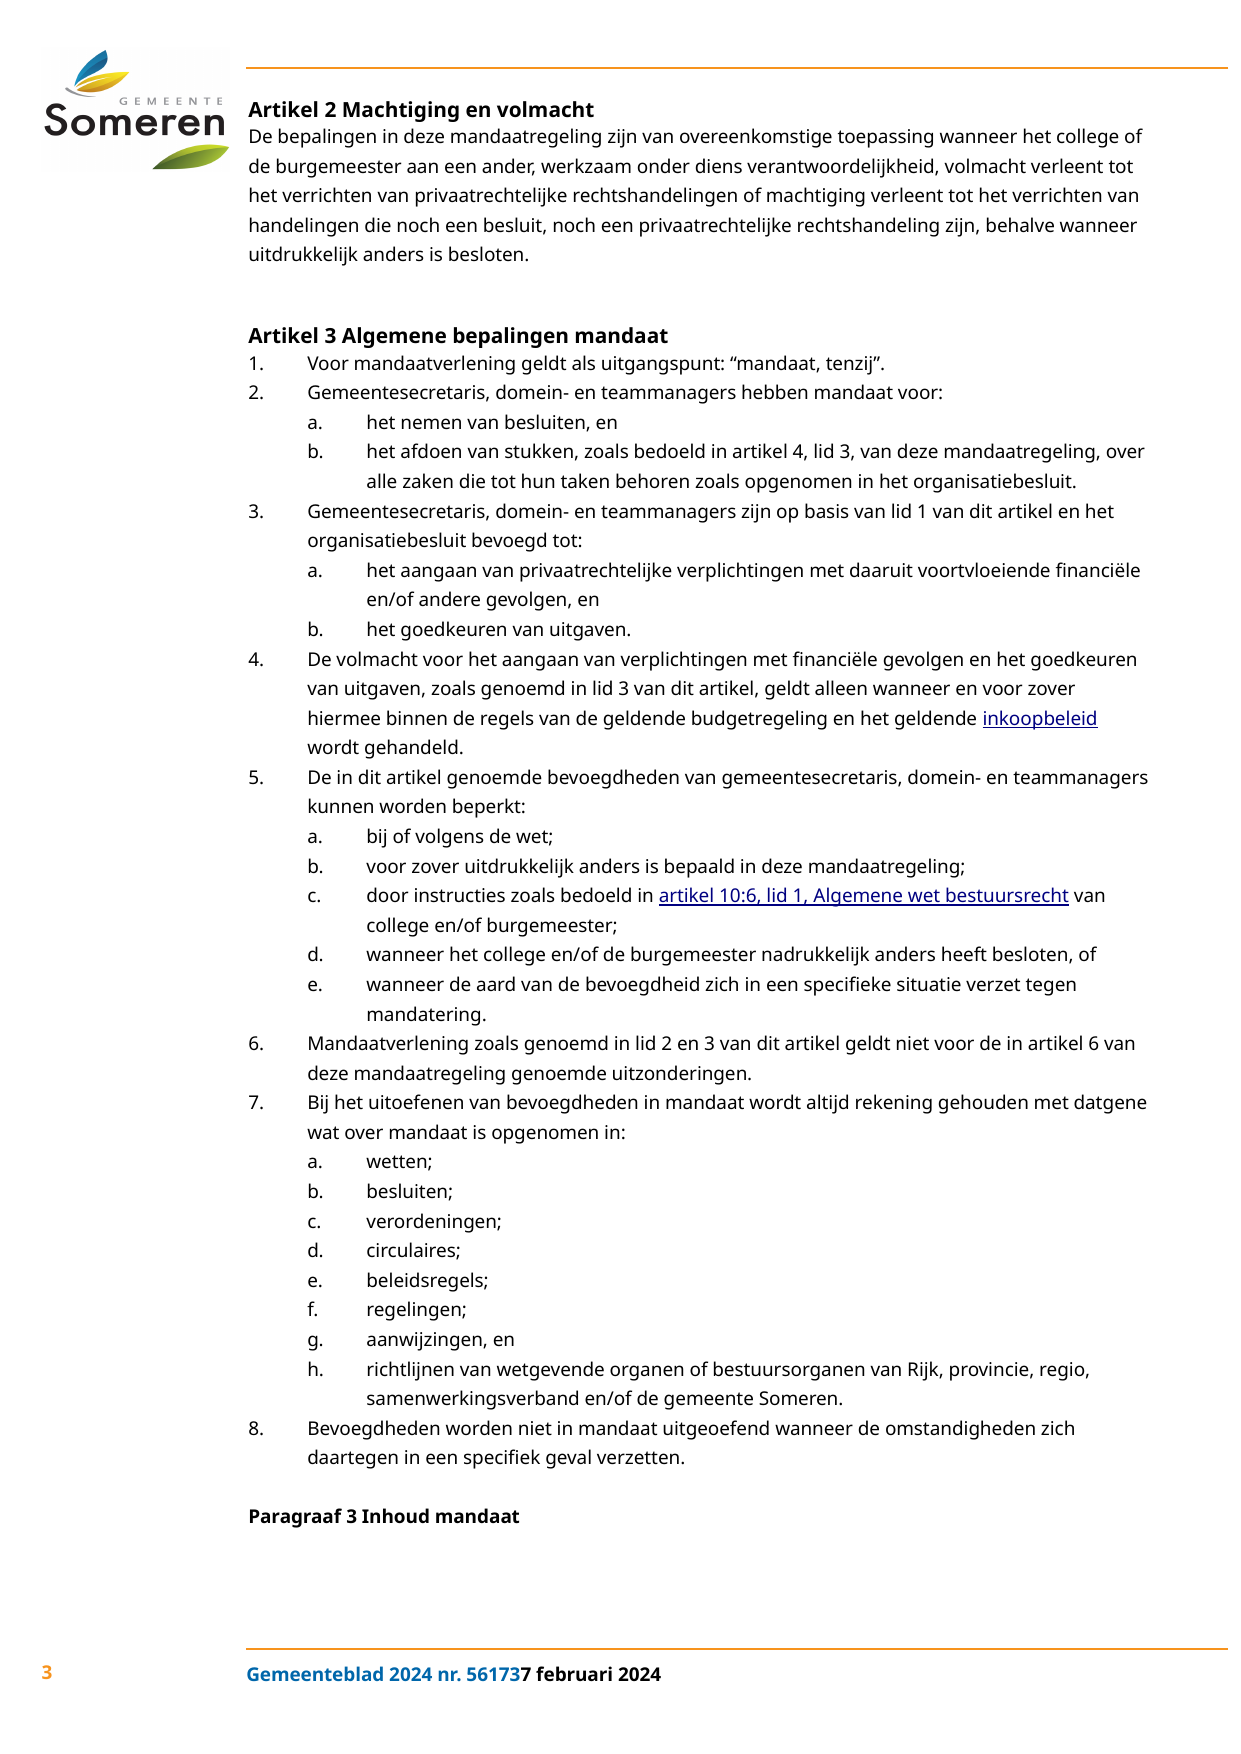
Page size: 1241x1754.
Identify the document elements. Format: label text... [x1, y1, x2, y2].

list het afdoen van stukken, zoals bedoeld in artikel 4, lid 3, van deze mandaatregeling, over alle zaken die tot hun taken behoren zoals opgenomen in het organisatiebesluit. [307, 439, 1152, 494]
list wanneer de aard van de bevoegdheid zich in een specifieke situatie verzet tegen mandatering. [307, 971, 1152, 1027]
text Paragraaf 3 Inhoud mandaat [248, 1504, 1152, 1529]
list Gemeentesecretaris, domein- en teammanagers zijn op basis van lid 1 van dit artikel en het organisatiebesluit bevoegd tot: [248, 498, 1152, 553]
list wetten; [307, 1149, 1152, 1174]
list beleidsregels; [307, 1267, 1152, 1293]
list besluiten; [307, 1178, 1152, 1204]
list De in dit artikel genoemde bevoegdheden van gemeentesecretaris, domein- en teammanagers kunnen worden beperkt: [248, 764, 1152, 819]
list regelingen; [307, 1297, 1152, 1322]
text Artikel 3 Algemene bepalingen mandaat [248, 322, 1152, 350]
list circulaires; [307, 1237, 1152, 1263]
list bij of volgens de wet; [307, 823, 1152, 849]
list verordeningen; [307, 1208, 1152, 1234]
text De bepalingen in deze mandaatregeling zijn van overeenkomstige toepassing wanneer het college of de burgemeester aan een ander, werkzaam onder diens verantwoordelijkheid, volmacht verleent tot het verrichten van privaatrechtelijke rechtshandelingen of machtiging verleent tot het verrichten van handelingen die noch een besluit, noch een privaatrechtelijke rechtshandeling zijn, behalve wanneer uitdrukkelijk anders is besloten. [248, 123, 1152, 267]
list Gemeentesecretaris, domein- en teammanagers hebben mandaat voor: [248, 379, 1152, 405]
list Voor mandaatverlening geldt als uitgangspunt: “mandaat, tenzij”. [248, 350, 1152, 376]
list voor zover uitdrukkelijk anders is bepaald in deze mandaatregeling; [307, 853, 1152, 879]
list richtlijnen van wetgevende organen of bestuursorganen van Rijk, provincie, regio, samenwerkingsverband en/of de gemeente Someren. [307, 1356, 1152, 1411]
text Artikel 2 Machtiging en volmacht [248, 95, 1152, 123]
list aanwijzingen, en [307, 1326, 1152, 1352]
list Bevoegdheden worden niet in mandaat uitgeoefend wanneer de omstandigheden zich daartegen in een specifiek geval verzetten. [248, 1415, 1152, 1470]
list Bij het uitoefenen van bevoegdheden in mandaat wordt altijd rekening gehouden met datgene wat over mandaat is opgenomen in: [248, 1089, 1152, 1145]
list Mandaatverlening zoals genoemd in lid 2 en 3 van dit artikel geldt niet voor de in artikel 6 van deze mandaatregeling genoemde uitzonderingen. [248, 1030, 1152, 1086]
list De volmacht voor het aangaan van verplichtingen met financiële gevolgen en het goedkeuren van uitgaven, zoals genoemd in lid 3 van dit artikel, geldt alleen wanneer en voor zover hiermee binnen de regels van de geldende budgetregeling en het geldende inkoopbeleid wordt gehandeld. [248, 646, 1152, 760]
list het aangaan van privaatrechtelijke verplichtingen met daaruit voortvloeiende financiële en/of andere gevolgen, en [307, 557, 1152, 612]
list wanneer het college en/of de burgemeester nadrukkelijk anders heeft besloten, of [307, 942, 1152, 967]
list het goedkeuren van uitgaven. [307, 616, 1152, 642]
list het nemen van besluiten, en [307, 409, 1152, 435]
picture [41, 47, 231, 172]
list door instructies zoals bedoeld in artikel 10:6, lid 1, Algemene wet bestuursrecht van college en/of burgemeester; [307, 882, 1152, 938]
